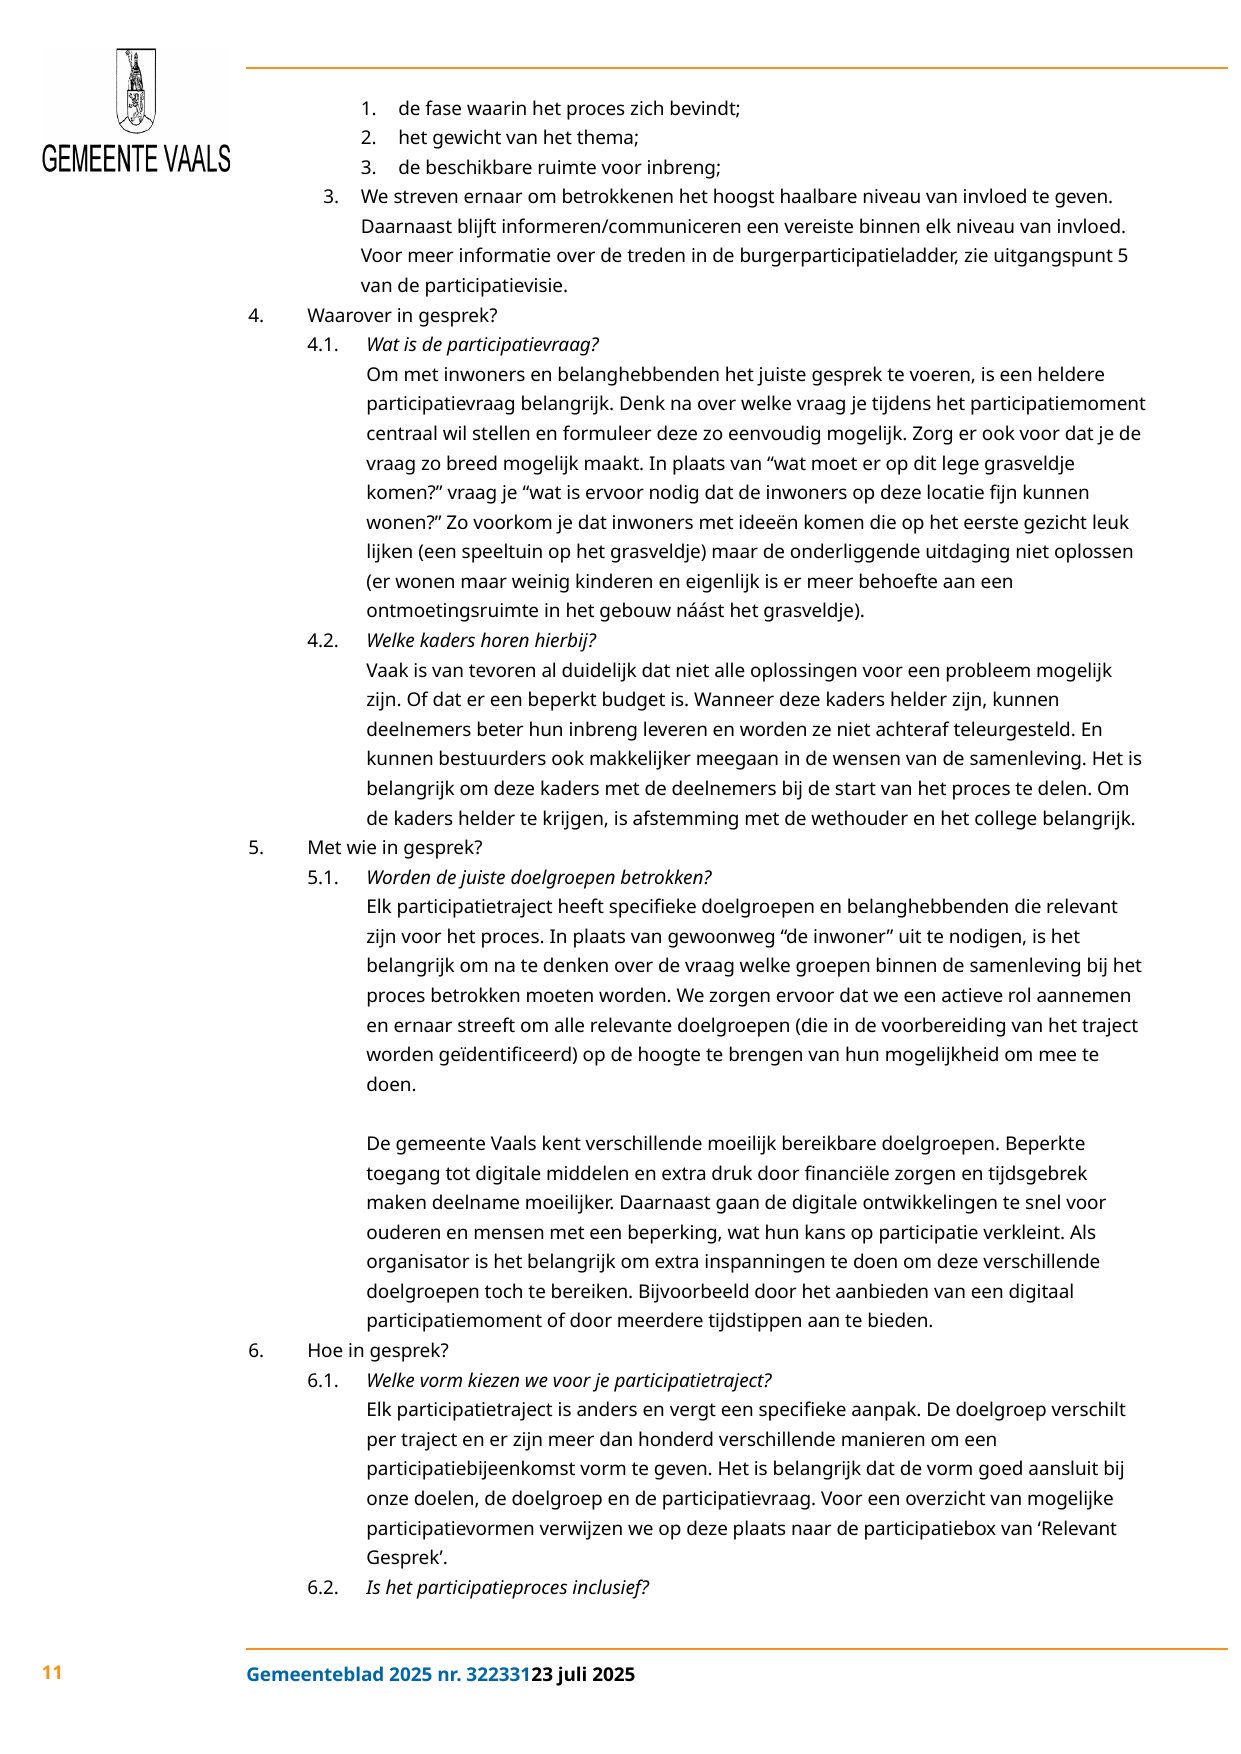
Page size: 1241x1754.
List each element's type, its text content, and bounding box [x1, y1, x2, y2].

list Om met inwoners en belanghebbenden het juiste gesprek te voeren, is een heldere participatievraag belangrijk. Denk na over welke vraag je tijdens het participatiemoment centraal wil stellen en formuleer deze zo eenvoudig mogelijk. Zorg er ook voor dat je de vraag zo breed mogelijk maakt. In plaats van “wat moet er op dit lege grasveldje komen?” vraag je “wat is ervoor nodig dat de inwoners op deze locatie fijn kunnen wonen?” Zo voorkom je dat inwoners met ideeën komen die op het eerste gezicht leuk lijken (een speeltuin op het grasveldje) maar de onderliggende uitdaging niet oplossen (er wonen maar weinig kinderen en eigenlijk is er meer behoefte aan een ontmoetingsruimte in het gebouw náást het grasveldje). [307, 361, 1152, 623]
list de beschikbare ruimte voor inbreng; [361, 154, 1152, 180]
list De gemeente Vaals kent verschillende moeilijk bereikbare doelgroepen. Beperkte toegang tot digitale middelen en extra druk door financiële zorgen en tijdsgebrek maken deelname moeilijker. Daarnaast gaan de digitale ontwikkelingen te snel voor ouderen en mensen met een beperking, wat hun kans op participatie verkleint. Als organisator is het belangrijk om extra inspanningen te doen om deze verschillende doelgroepen toch te bereiken. Bijvoorbeeld door het aanbieden van een digitaal participatiemoment of door meerdere tijdstippen aan te bieden. [307, 1130, 1152, 1333]
list Worden de juiste doelgroepen betrokken? [307, 864, 1152, 890]
list Welke kaders horen hierbij? [307, 627, 1152, 653]
list Elk participatietraject heeft specifieke doelgroepen en belanghebbenden die relevant zijn voor het proces. In plaats van gewoonweg “de inwoner” uit te nodigen, is het belangrijk om na te denken over de vraag welke groepen binnen de samenleving bij het proces betrokken moeten worden. We zorgen ervoor dat we een actieve rol aannemen en ernaar streeft om alle relevante doelgroepen (die in de voorbereiding van het traject worden geïdentificeerd) op de hoogte te brengen van hun mogelijkheid om mee te doen. [307, 893, 1152, 1097]
list Hoe in gesprek? [248, 1337, 1152, 1363]
list Waarover in gesprek? [248, 302, 1152, 328]
picture [41, 47, 231, 172]
list We streven ernaar om betrokkenen het hoogst haalbare niveau van invloed te geven. Daarnaast blijft informeren/communiceren een vereiste binnen elk niveau van invloed. Voor meer informatie over de treden in de burgerparticipatieladder, zie uitgangspunt 5 van de participatievisie. [323, 183, 1152, 298]
list Is het participatieproces inclusief? [307, 1574, 1152, 1600]
list Met wie in gesprek? [248, 834, 1152, 860]
list de fase waarin het proces zich bevindt; [361, 95, 1152, 121]
list Elk participatietraject is anders en vergt een specifieke aanpak. De doelgroep verschilt per traject en er zijn meer dan honderd verschillende manieren om een participatiebijeenkomst vorm te geven. Het is belangrijk dat de vorm goed aansluit bij onze doelen, de doelgroep en de participatievraag. Voor een overzicht van mogelijke participatievormen verwijzen we op deze plaats naar de participatiebox van ‘Relevant Gesprek’. [307, 1396, 1152, 1570]
list Wat is de participatievraag? [307, 331, 1152, 357]
list het gewicht van het thema; [361, 124, 1152, 150]
list Welke vorm kiezen we voor je participatietraject? [307, 1367, 1152, 1393]
list Vaak is van tevoren al duidelijk dat niet alle oplossingen voor een probleem mogelijk zijn. Of dat er een beperkt budget is. Wanneer deze kaders helder zijn, kunnen deelnemers beter hun inbreng leveren en worden ze niet achteraf teleurgesteld. En kunnen bestuurders ook makkelijker meegaan in de wensen van de samenleving. Het is belangrijk om deze kaders met de deelnemers bij de start van het proces te delen. Om de kaders helder te krijgen, is afstemming met de wethouder en het college belangrijk. [307, 657, 1152, 831]
